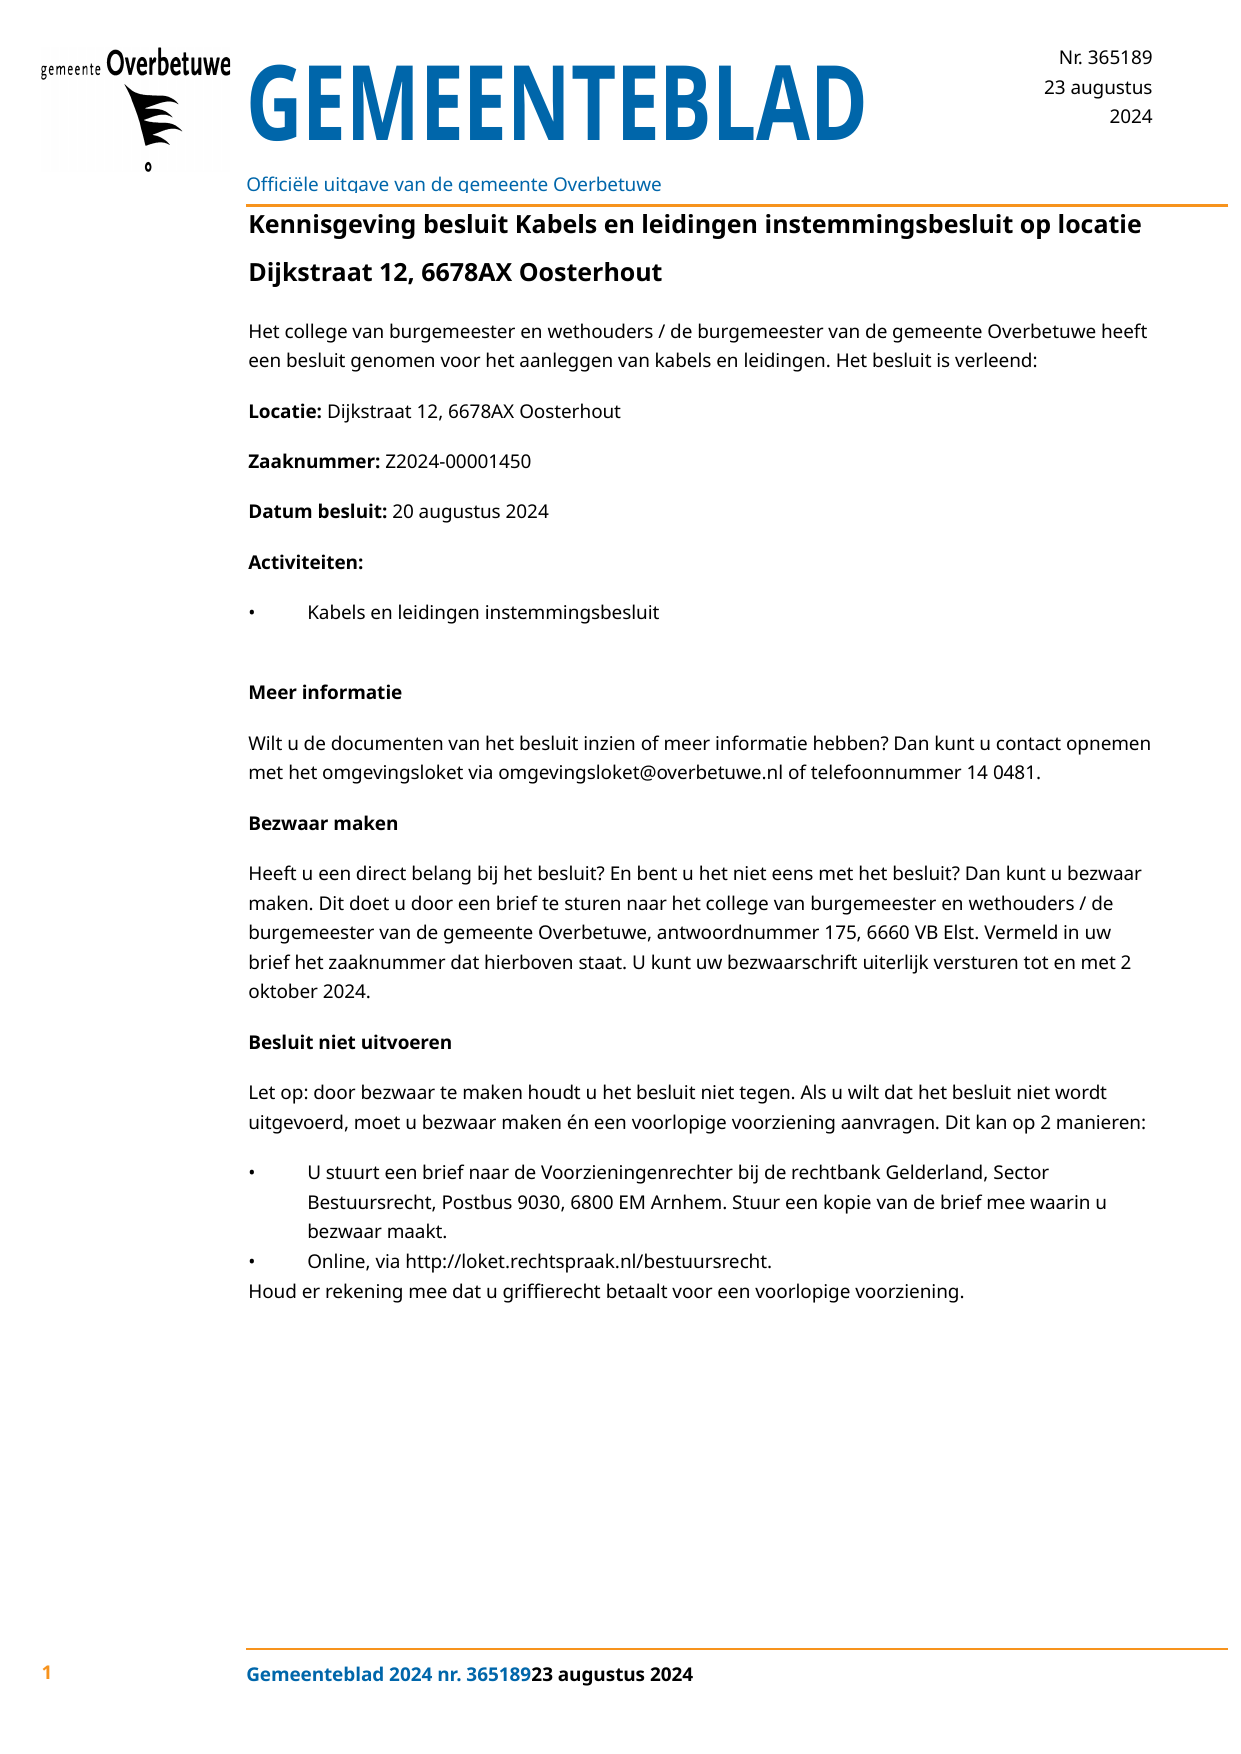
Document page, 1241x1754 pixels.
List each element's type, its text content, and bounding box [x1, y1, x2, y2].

list Online, via http://loket.rechtspraak.nl/bestuursrecht. [248, 1248, 1152, 1274]
text Datum besluit: 20 augustus 2024 [248, 499, 1152, 524]
text Zaaknummer: Z2024-00001450 [248, 448, 1152, 474]
text Wilt u de documenten van het besluit inzien of meer informatie hebben? Dan kunt u contact opnemen met het omgevingsloket via omgevingsloket@overbetuwe.nl of telefoonnummer 14 0481. [248, 730, 1152, 785]
text Let op: door bezwaar te maken houdt u het besluit niet tegen. Als u wilt dat het besluit niet wordt uitgevoerd, moet u bezwaar maken én een voorlopige voorziening aanvragen. Dit kan op 2 manieren: [248, 1079, 1152, 1135]
picture [41, 47, 231, 172]
text Bezwaar maken [248, 810, 1152, 836]
text Kennisgeving besluit Kabels en leidingen instemmingsbesluit op locatie Dijkstraat 12, 6678AX Oosterhout [248, 207, 1152, 288]
list Kabels en leidingen instemmingsbesluit [248, 599, 1152, 625]
text Meer informatie [248, 679, 1152, 705]
text Activiteiten: [248, 549, 1152, 575]
list U stuurt een brief naar de Voorzieningenrechter bij de rechtbank Gelderland, Sector Bestuursrecht, Postbus 9030, 6800 EM Arnhem. Stuur een kopie van de brief mee waarin u bezwaar maakt. [248, 1159, 1152, 1244]
text Besluit niet uitvoeren [248, 1029, 1152, 1055]
text Heeft u een direct belang bij het besluit? En bent u het niet eens met het besluit? Dan kunt u bezwaar maken. Dit doet u door een brief te sturen naar het college van burgemeester en wethouders / de burgemeester van de gemeente Overbetuwe, antwoordnummer 175, 6660 VB Elst. Vermeld in uw brief het zaaknummer dat hierboven staat. U kunt uw bezwaarschrift uiterlijk versturen tot en met 2 oktober 2024. [248, 860, 1152, 1004]
text Houd er rekening mee dat u griffierecht betaalt voor een voorlopige voorziening. [248, 1278, 1152, 1304]
text Het college van burgemeester en wethouders / de burgemeester van de gemeente Overbetuwe heeft een besluit genomen voor het aanleggen van kabels en leidingen. Het besluit is verleend: [248, 318, 1152, 373]
text Locatie: Dijkstraat 12, 6678AX Oosterhout [248, 398, 1152, 424]
